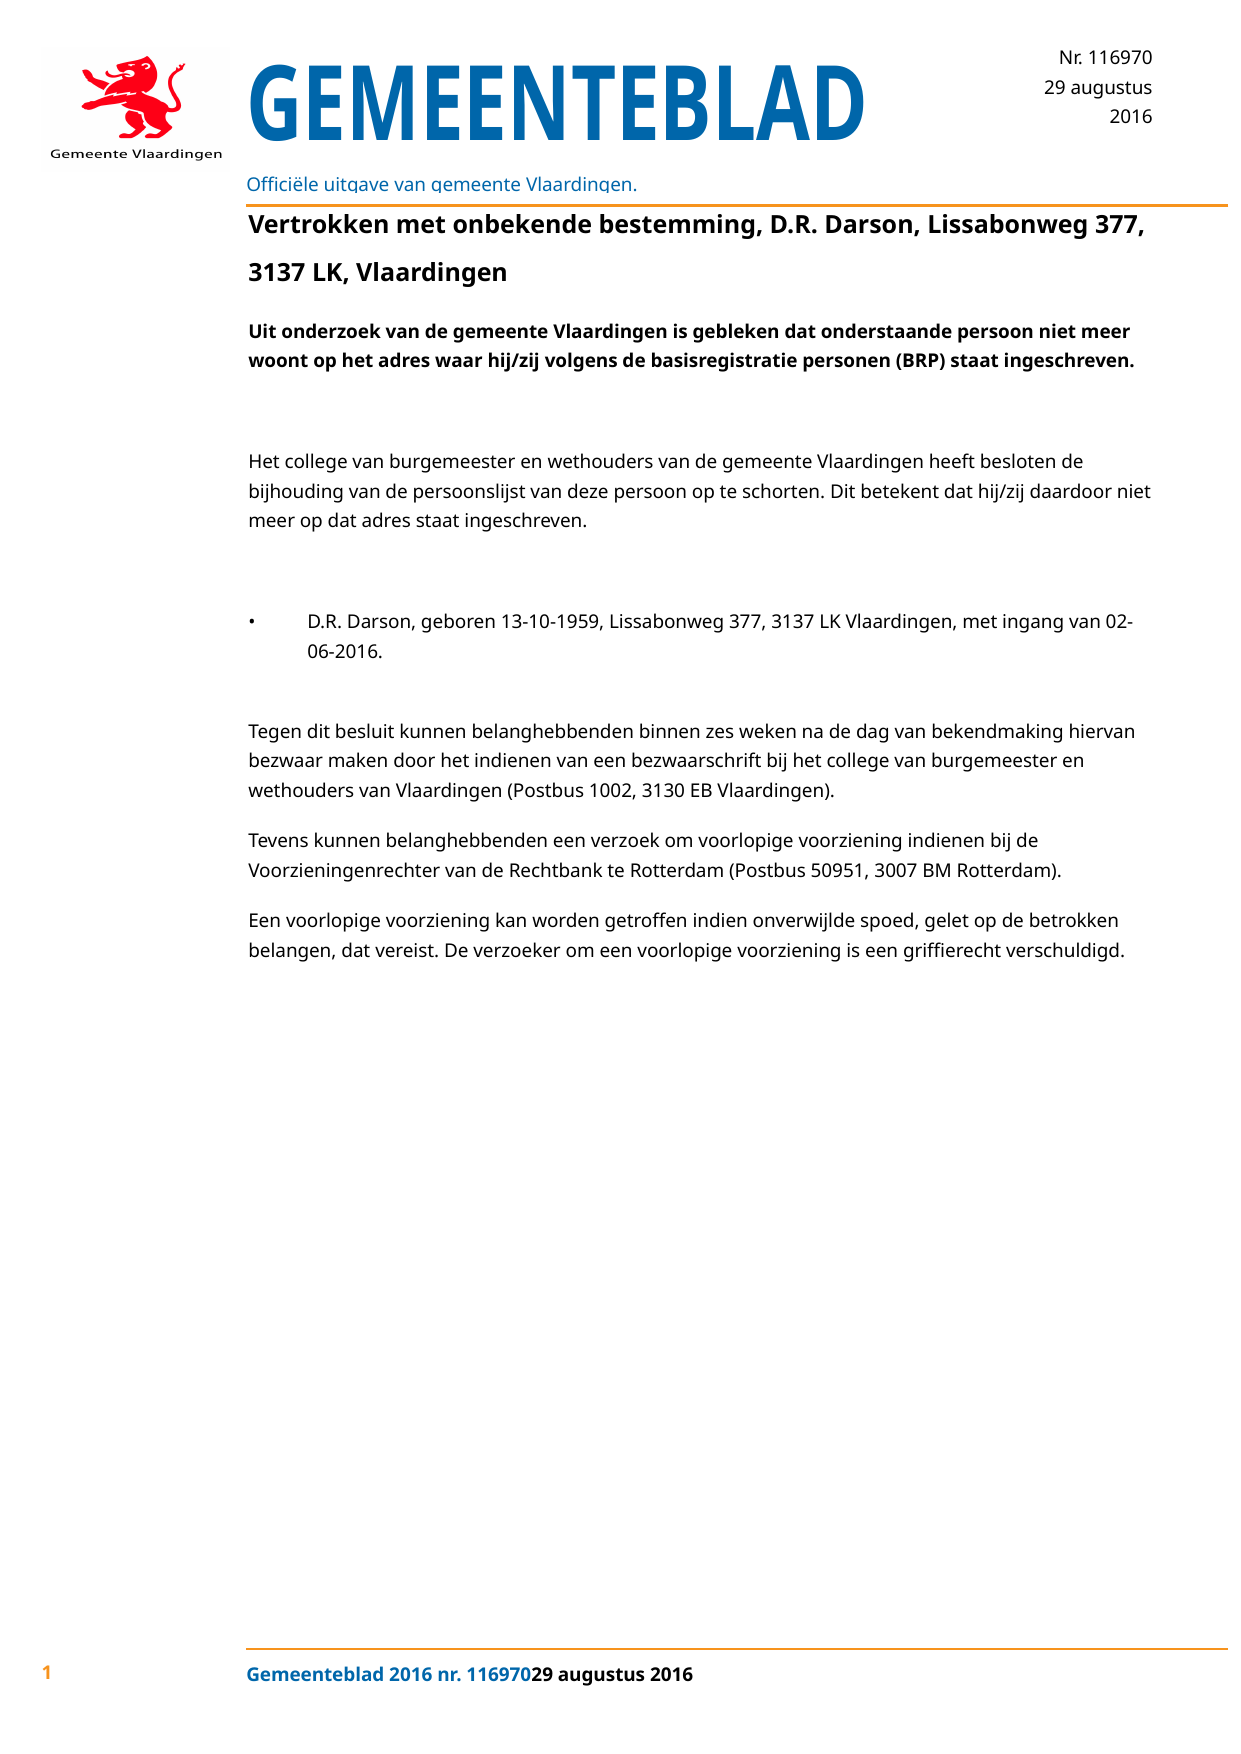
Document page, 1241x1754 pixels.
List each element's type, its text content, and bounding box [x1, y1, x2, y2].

text Tegen dit besluit kunnen belanghebbenden binnen zes weken na de dag van bekendmaking hiervan bezwaar maken door het indienen van een bezwaarschrift bij het college van burgemeester en wethouders van Vlaardingen (Postbus 1002, 3130 EB Vlaardingen). [248, 718, 1152, 803]
text Vertrokken met onbekende bestemming, D.R. Darson, Lissabonweg 377, 3137 LK, Vlaardingen [248, 207, 1152, 288]
text Het college van burgemeester en wethouders van de gemeente Vlaardingen heeft besloten de bijhouding van de persoonslijst van deze persoon op te schorten. Dit betekent dat hij/zij daardoor niet meer op dat adres staat ingeschreven. [248, 448, 1152, 533]
picture [41, 47, 231, 172]
text Een voorlopige voorziening kan worden getroffen indien onverwijlde spoed, gelet op de betrokken belangen, dat vereist. De verzoeker om een voorlopige voorziening is een griffierecht verschuldigd. [248, 907, 1152, 963]
text Uit onderzoek van de gemeente Vlaardingen is gebleken dat onderstaande persoon niet meer woont op het adres waar hij/zij volgens de basisregistratie personen (BRP) staat ingeschreven. [248, 318, 1152, 373]
text Tevens kunnen belanghebbenden een verzoek om voorlopige voorziening indienen bij de Voorzieningenrechter van de Rechtbank te Rotterdam (Postbus 50951, 3007 BM Rotterdam). [248, 827, 1152, 883]
list D.R. Darson, geboren 13-10-1959, Lissabonweg 377, 3137 LK Vlaardingen, met ingang van 02-06-2016. [248, 608, 1152, 664]
